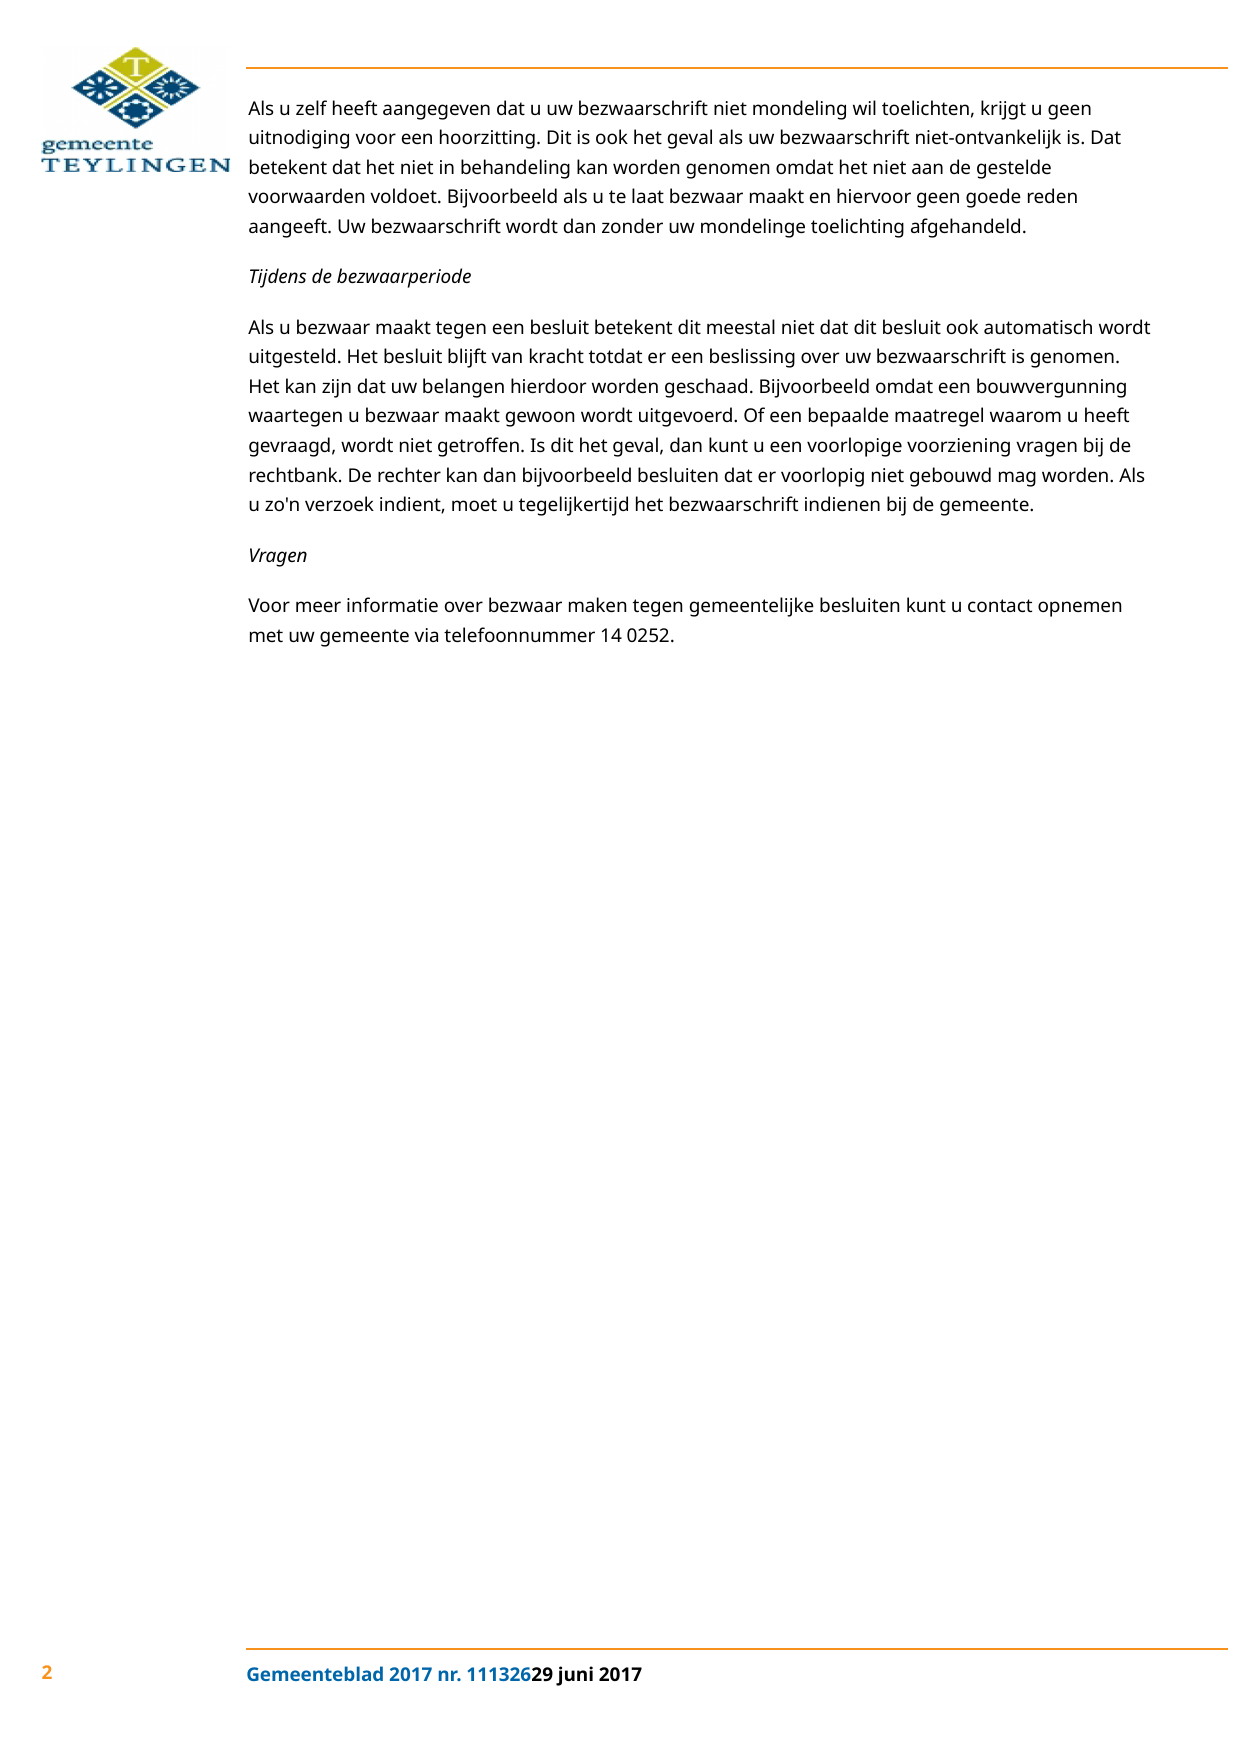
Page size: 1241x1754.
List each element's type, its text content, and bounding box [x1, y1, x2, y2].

text Als u bezwaar maakt tegen een besluit betekent dit meestal niet dat dit besluit ook automatisch wordt uitgesteld. Het besluit blijft van kracht totdat er een beslissing over uw bezwaarschrift is genomen. Het kan zijn dat uw belangen hierdoor worden geschaad. Bijvoorbeeld omdat een bouwvergunning waartegen u bezwaar maakt gewoon wordt uitgevoerd. Of een bepaalde maatregel waarom u heeft gevraagd, wordt niet getroffen. Is dit het geval, dan kunt u een voorlopige voorziening vragen bij de rechtbank. De rechter kan dan bijvoorbeeld besluiten dat er voorlopig niet gebouwd mag worden. Als u zo'n verzoek indient, moet u tegelijkertijd het bezwaarschrift indienen bij de gemeente. [248, 314, 1152, 517]
picture [41, 47, 231, 172]
text Vragen [248, 542, 1152, 568]
text Als u zelf heeft aangegeven dat u uw bezwaarschrift niet mondeling wil toelichten, krijgt u geen uitnodiging voor een hoorzitting. Dit is ook het geval als uw bezwaarschrift niet-ontvankelijk is. Dat betekent dat het niet in behandeling kan worden genomen omdat het niet aan de gestelde voorwaarden voldoet. Bijvoorbeeld als u te laat bezwaar maakt en hiervoor geen goede reden aangeeft. Uw bezwaarschrift wordt dan zonder uw mondelinge toelichting afgehandeld. [248, 95, 1152, 239]
text Voor meer informatie over bezwaar maken tegen gemeentelijke besluiten kunt u contact opnemen met uw gemeente via telefoonnummer 14 0252. [248, 592, 1152, 648]
text Tijdens de bezwaarperiode [248, 263, 1152, 289]
